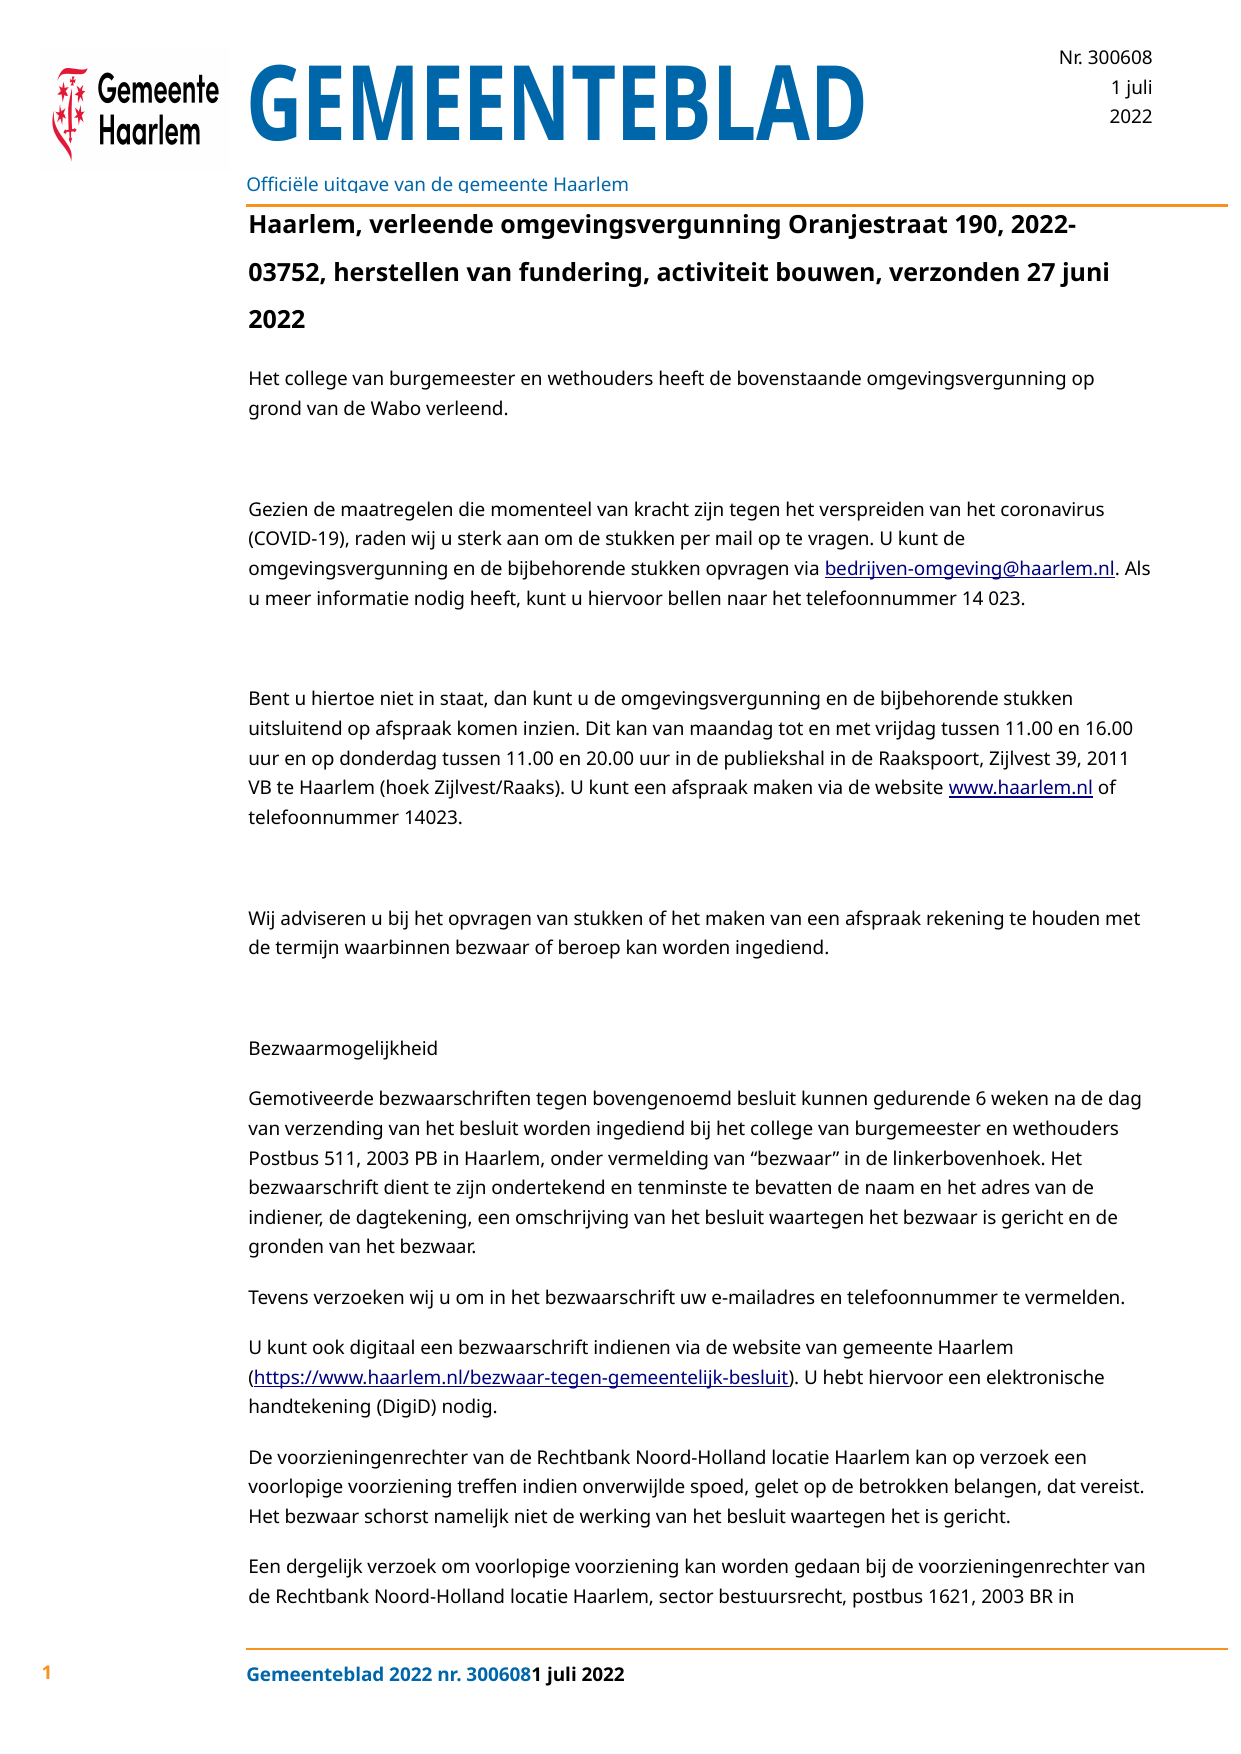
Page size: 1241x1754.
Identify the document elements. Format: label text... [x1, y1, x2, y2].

text Wij adviseren u bij het opvragen van stukken of het maken van een afspraak rekening te houden met de termijn waarbinnen bezwaar of beroep kan worden ingediend. [248, 905, 1152, 960]
text Het college van burgemeester en wethouders heeft de bovenstaande omgevingsvergunning op grond van de Wabo verleend. [248, 366, 1152, 421]
picture [41, 47, 231, 172]
text Tevens verzoeken wij u om in het bezwaarschrift uw e-mailadres en telefoonnummer te vermelden. [248, 1284, 1152, 1309]
text De voorzieningenrechter van de Rechtbank Noord-Holland locatie Haarlem kan op verzoek een voorlopige voorziening treffen indien onverwijlde spoed, gelet op de betrokken belangen, dat vereist. Het bezwaar schorst namelijk niet de werking van het besluit waartegen het is gericht. [248, 1444, 1152, 1529]
text Bezwaarmogelijkheid [248, 1035, 1152, 1061]
text Haarlem, verleende omgevingsvergunning Oranjestraat 190, 2022-03752, herstellen van fundering, activiteit bouwen, verzonden 27 juni 2022 [248, 207, 1152, 336]
text Gezien de maatregelen die momenteel van kracht zijn tegen het verspreiden van het coronavirus (COVID-19), raden wij u sterk aan om de stukken per mail op te vragen. U kunt de omgevingsvergunning en de bijbehorende stukken opvragen via bedrijven-omgeving@haarlem.nl. Als u meer informatie nodig heeft, kunt u hiervoor bellen naar het telefoonnummer 14 023. [248, 496, 1152, 610]
text Een dergelijk verzoek om voorlopige voorziening kan worden gedaan bij de voorzieningenrechter van de Rechtbank Noord-Holland locatie Haarlem, sector bestuursrecht, postbus 1621, 2003 BR in [248, 1553, 1152, 1609]
text U kunt ook digitaal een bezwaarschrift indienen via de website van gemeente Haarlem (https://www.haarlem.nl/bezwaar-tegen-gemeentelijk-besluit). U hebt hiervoor een elektronische handtekening (DigiD) nodig. [248, 1334, 1152, 1419]
text Bent u hiertoe niet in staat, dan kunt u de omgevingsvergunning en de bijbehorende stukken uitsluitend op afspraak komen inzien. Dit kan van maandag tot en met vrijdag tussen 11.00 en 16.00 uur en op donderdag tussen 11.00 en 20.00 uur in de publiekshal in de Raakspoort, Zijlvest 39, 2011 VB te Haarlem (hoek Zijlvest/Raaks). U kunt een afspraak maken via de website www.haarlem.nl of telefoonnummer 14023. [248, 686, 1152, 829]
text Gemotiveerde bezwaarschriften tegen bovengenoemd besluit kunnen gedurende 6 weken na de dag van verzending van het besluit worden ingediend bij het college van burgemeester en wethouders Postbus 511, 2003 PB in Haarlem, onder vermelding van “bezwaar” in de linkerbovenhoek. Het bezwaarschrift dient te zijn ondertekend en tenminste te bevatten de naam en het adres van de indiener, de dagtekening, een omschrijving van het besluit waartegen het bezwaar is gericht en de gronden van het bezwaar. [248, 1086, 1152, 1259]
